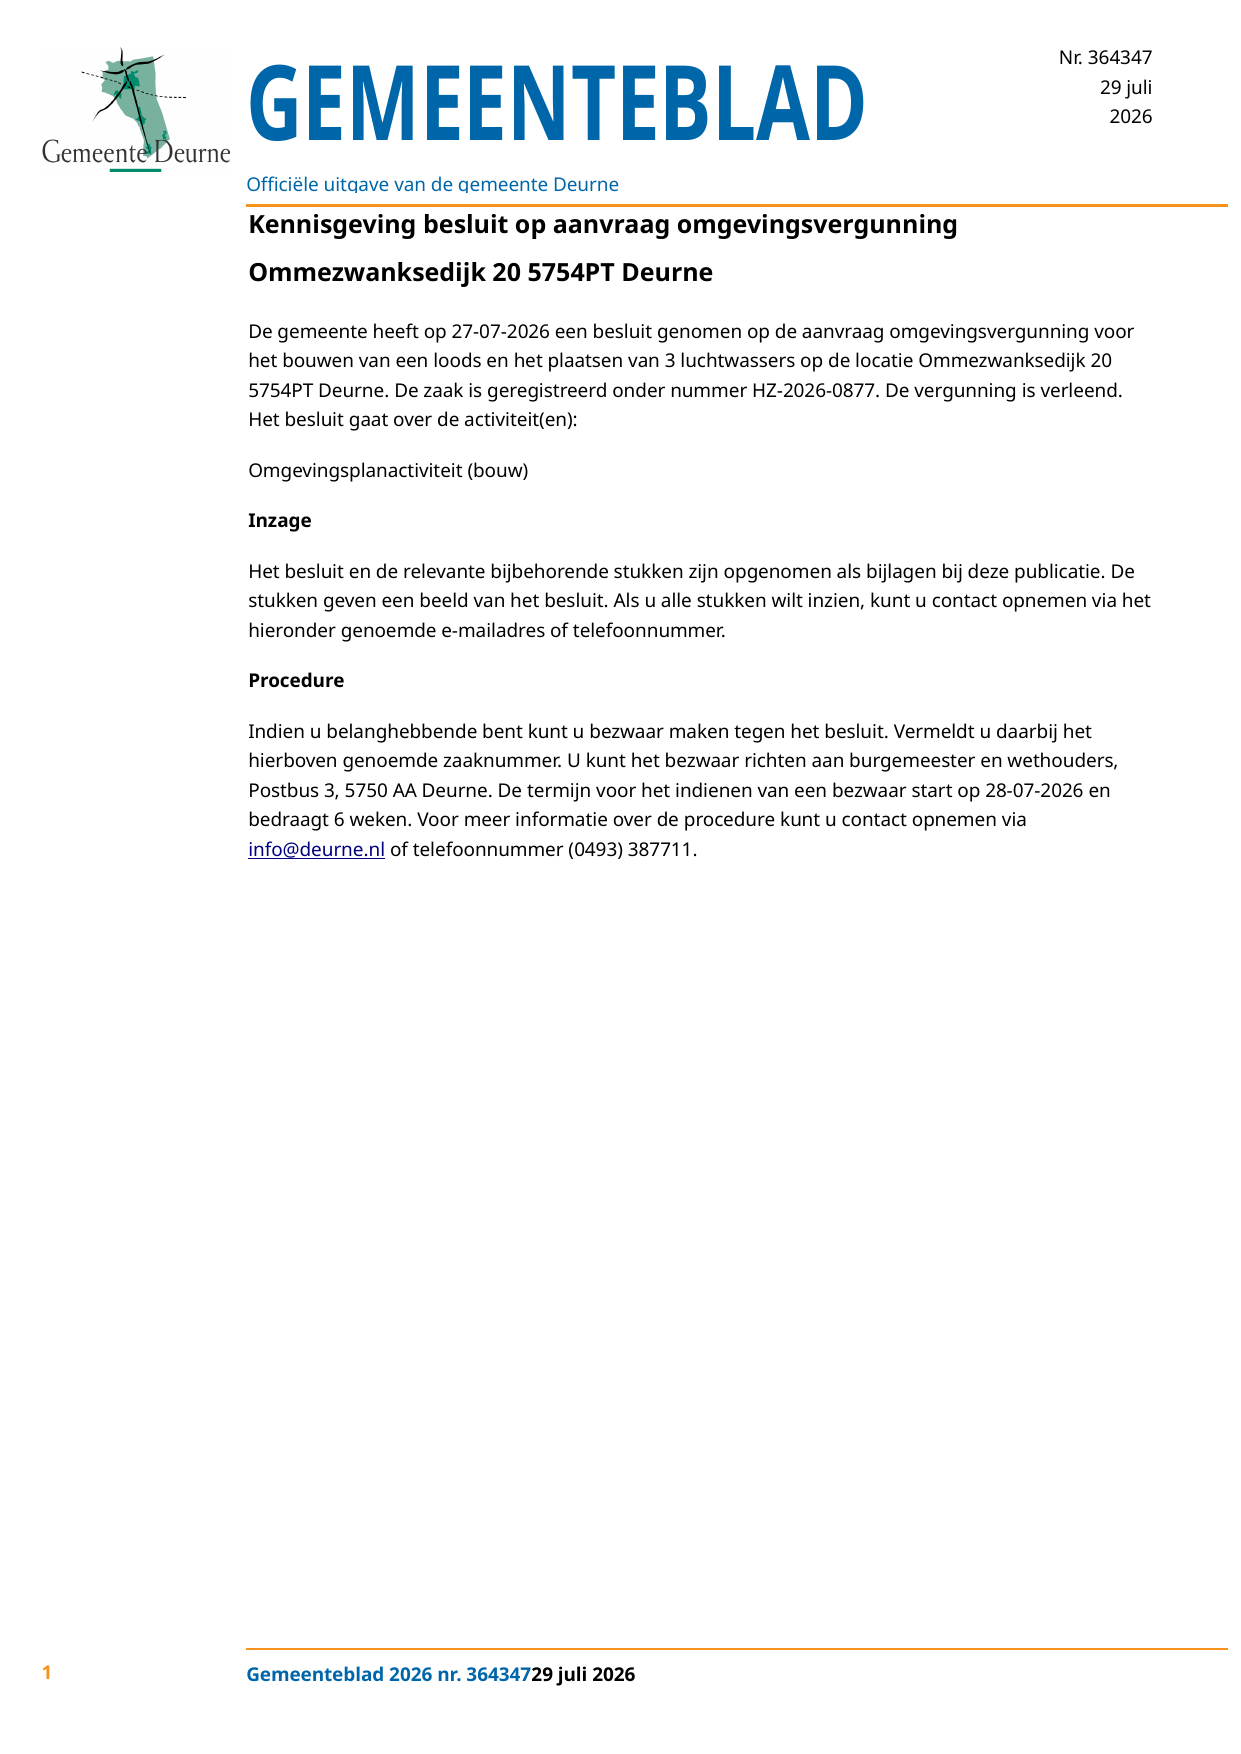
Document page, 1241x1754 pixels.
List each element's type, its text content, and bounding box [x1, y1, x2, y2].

text Omgevingsplanactiviteit (bouw) [248, 457, 1152, 483]
text Inzage [248, 507, 1152, 533]
picture [41, 47, 231, 172]
text Procedure [248, 667, 1152, 693]
text Indien u belanghebbende bent kunt u bezwaar maken tegen het besluit. Vermeldt u daarbij het hierboven genoemde zaaknummer. U kunt het bezwaar richten aan burgemeester en wethouders, Postbus 3, 5750 AA Deurne. De termijn voor het indienen van een bezwaar start op 28-07-2026 en bedraagt 6 weken. Voor meer informatie over de procedure kunt u contact opnemen via info@deurne.nl of telefoonnummer (0493) 387711. [248, 718, 1152, 862]
text Kennisgeving besluit op aanvraag omgevingsvergunning Ommezwanksedijk 20 5754PT Deurne [248, 207, 1152, 288]
text De gemeente heeft op 27-07-2026 een besluit genomen op de aanvraag omgevingsvergunning voor het bouwen van een loods en het plaatsen van 3 luchtwassers op de locatie Ommezwanksedijk 20 5754PT Deurne. De zaak is geregistreerd onder nummer HZ-2026-0877. De vergunning is verleend. Het besluit gaat over de activiteit(en): [248, 318, 1152, 432]
text Het besluit en de relevante bijbehorende stukken zijn opgenomen als bijlagen bij deze publicatie. De stukken geven een beeld van het besluit. Als u alle stukken wilt inzien, kunt u contact opnemen via het hieronder genoemde e-mailadres of telefoonnummer. [248, 558, 1152, 643]
